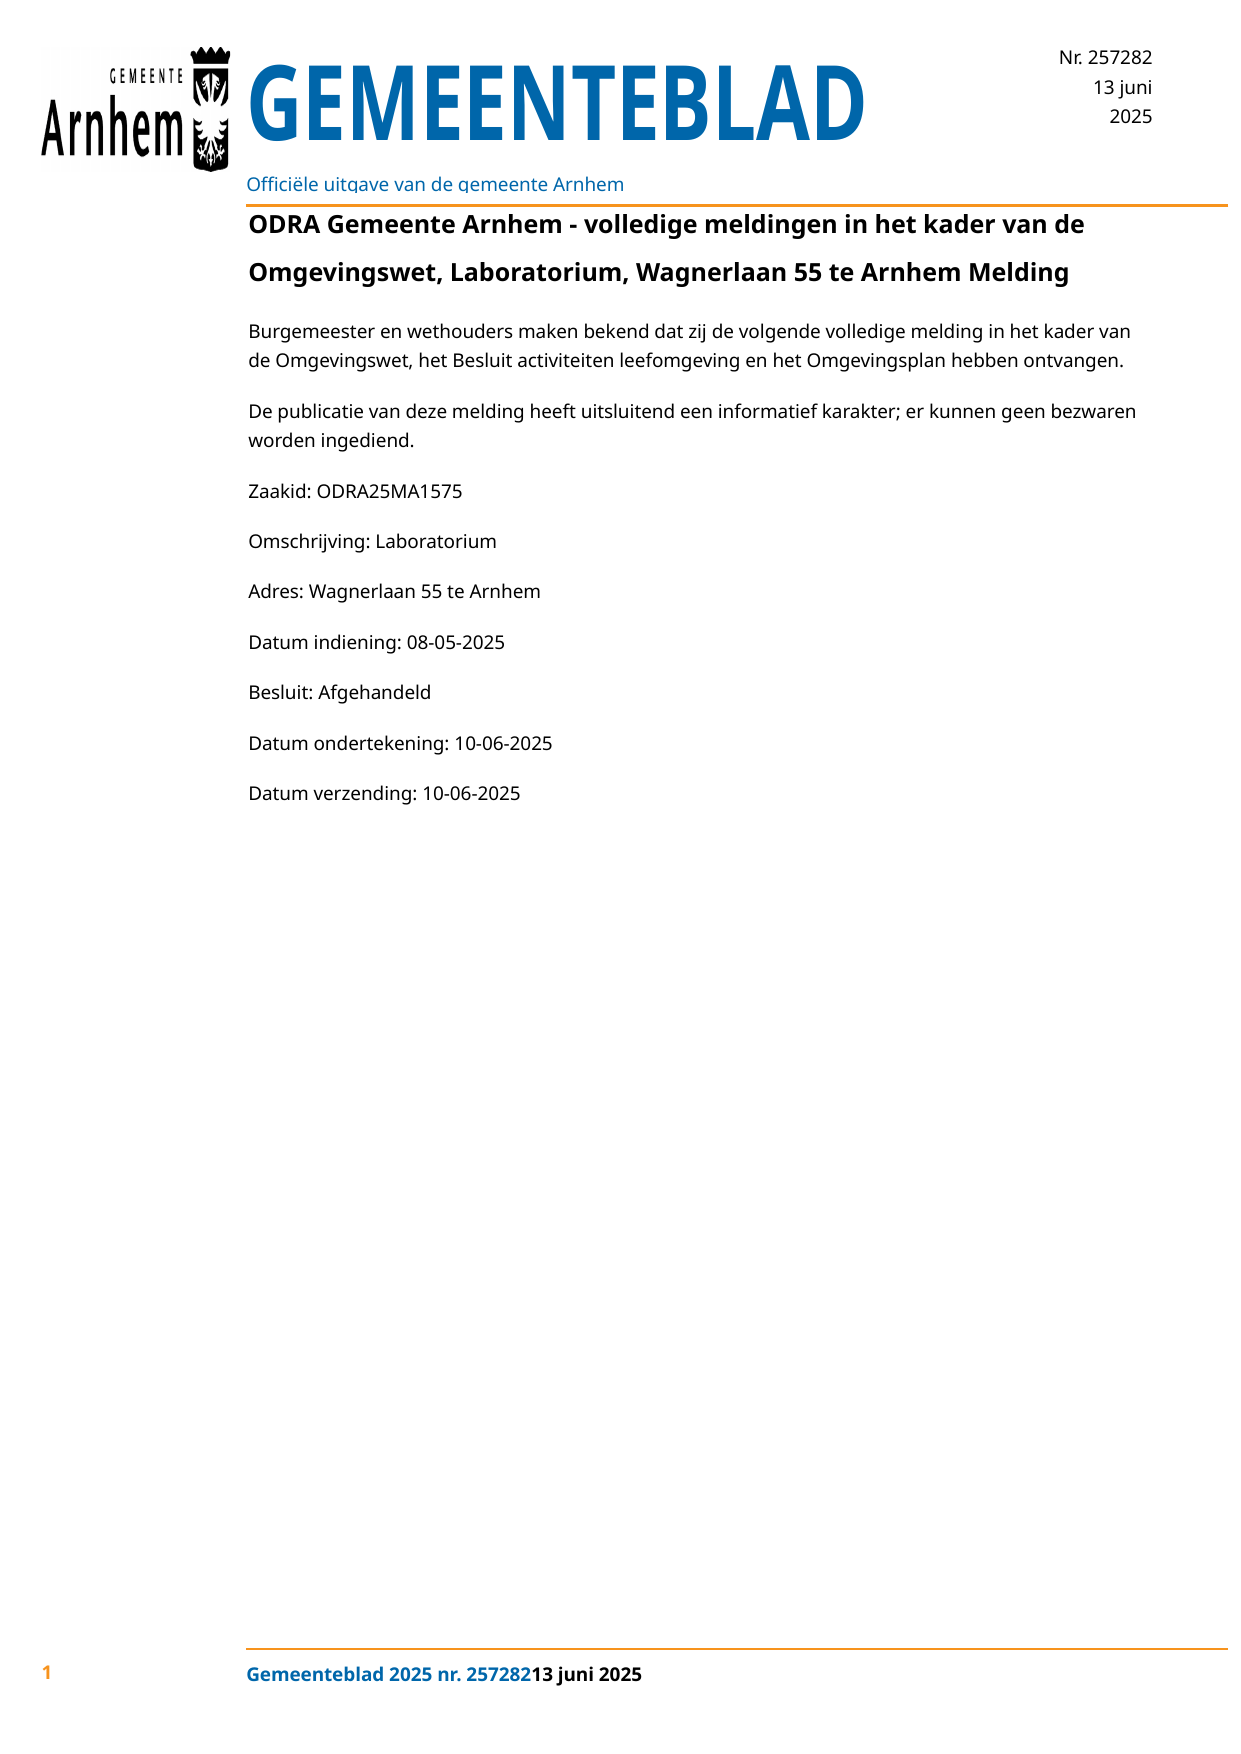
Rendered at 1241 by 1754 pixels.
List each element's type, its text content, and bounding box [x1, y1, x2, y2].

text ODRA Gemeente Arnhem - volledige meldingen in het kader van de Omgevingswet, Laboratorium, Wagnerlaan 55 te Arnhem Melding [248, 207, 1152, 288]
text Besluit: Afgehandeld [248, 679, 1152, 705]
text Omschrijving: Laboratorium [248, 528, 1152, 554]
text Burgemeester en wethouders maken bekend dat zij de volgende volledige melding in het kader van de Omgevingswet, het Besluit activiteiten leefomgeving en het Omgevingsplan hebben ontvangen. [248, 318, 1152, 373]
text Datum ondertekening: 10-06-2025 [248, 730, 1152, 756]
text Adres: Wagnerlaan 55 te Arnhem [248, 579, 1152, 604]
text Zaakid: ODRA25MA1575 [248, 478, 1152, 504]
picture [41, 47, 231, 172]
text Datum indiening: 08-05-2025 [248, 629, 1152, 655]
text Datum verzending: 10-06-2025 [248, 780, 1152, 806]
text De publicatie van deze melding heeft uitsluitend een informatief karakter; er kunnen geen bezwaren worden ingediend. [248, 398, 1152, 453]
